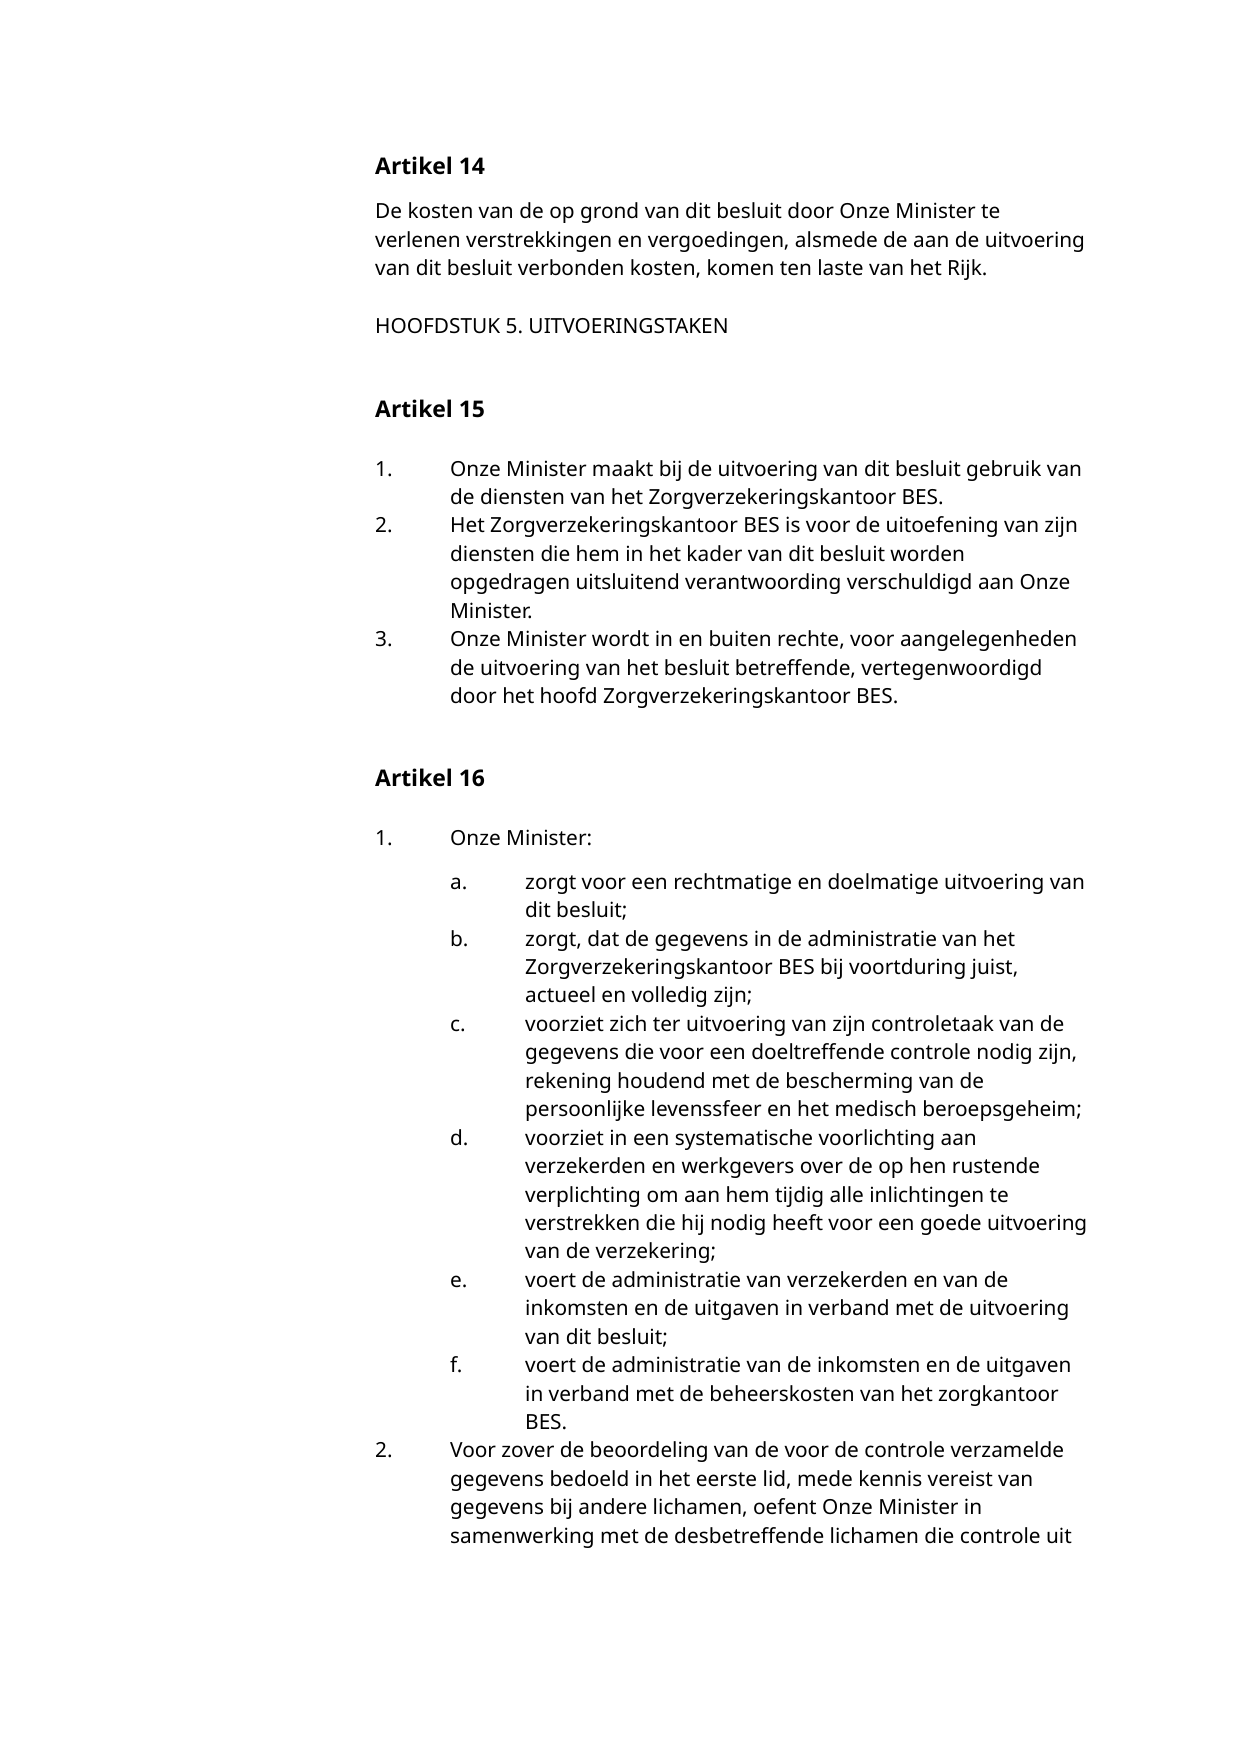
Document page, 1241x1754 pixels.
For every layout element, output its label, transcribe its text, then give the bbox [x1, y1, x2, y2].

subtitle Artikel 16 [375, 762, 1090, 793]
list voorziet zich ter uitvoering van zijn controletaak van de gegevens die voor een doeltreffende controle nodig zijn, rekening houdend met de bescherming van de persoonlijke levenssfeer en het medisch beroepsgeheim; [450, 1009, 1090, 1123]
list Het Zorgverzekeringskantoor BES is voor de uitoefening van zijn diensten die hem in het kader van dit besluit worden opgedragen uitsluitend verantwoording verschuldigd aan Onze Minister. [375, 511, 1090, 624]
text De kosten van de op grond van dit besluit door Onze Minister te verlenen verstrekkingen en vergoedingen, alsmede de aan de uitvoering van dit besluit verbonden kosten, komen ten laste van het Rijk. [375, 196, 1090, 282]
list Onze Minister: [375, 823, 1090, 852]
list zorgt, dat de gegevens in de administratie van het Zorgverzekeringskantoor BES bij voortduring juist, actueel en volledig zijn; [450, 924, 1090, 1009]
subtitle HOOFDSTUK 5. UITVOERINGSTAKEN [375, 312, 1090, 340]
list zorgt voor een rechtmatige en doelmatige uitvoering van dit besluit; [450, 867, 1090, 924]
list voorziet in een systematische voorlichting aan verzekerden en werkgevers over de op hen rustende verplichting om aan hem tijdig alle inlichtingen te verstrekken die hij nodig heeft voor een goede uitvoering van de verzekering; [450, 1123, 1090, 1265]
list Onze Minister maakt bij de uitvoering van dit besluit gebruik van de diensten van het Zorgverzekeringskantoor BES. [375, 454, 1090, 511]
list Onze Minister wordt in en buiten rechte, voor aangelegenheden de uitvoering van het besluit betreffende, vertegenwoordigd door het hoofd Zorgverzekeringskantoor BES. [375, 624, 1090, 710]
list Voor zover de beoordeling van de voor de controle verzamelde gegevens bedoeld in het eerste lid, mede kennis vereist van gegevens bij andere lichamen, oefent Onze Minister in samenwerking met de desbetreffende lichamen die controle uit [375, 1436, 1090, 1549]
list voert de administratie van verzekerden en van de inkomsten en de uitgaven in verband met de uitvoering van dit besluit; [450, 1265, 1090, 1350]
subtitle Artikel 15 [375, 392, 1090, 424]
subtitle Artikel 14 [375, 150, 1090, 181]
list voert de administratie van de inkomsten en de uitgaven in verband met de beheerskosten van het zorgkantoor BES. [450, 1350, 1090, 1436]
